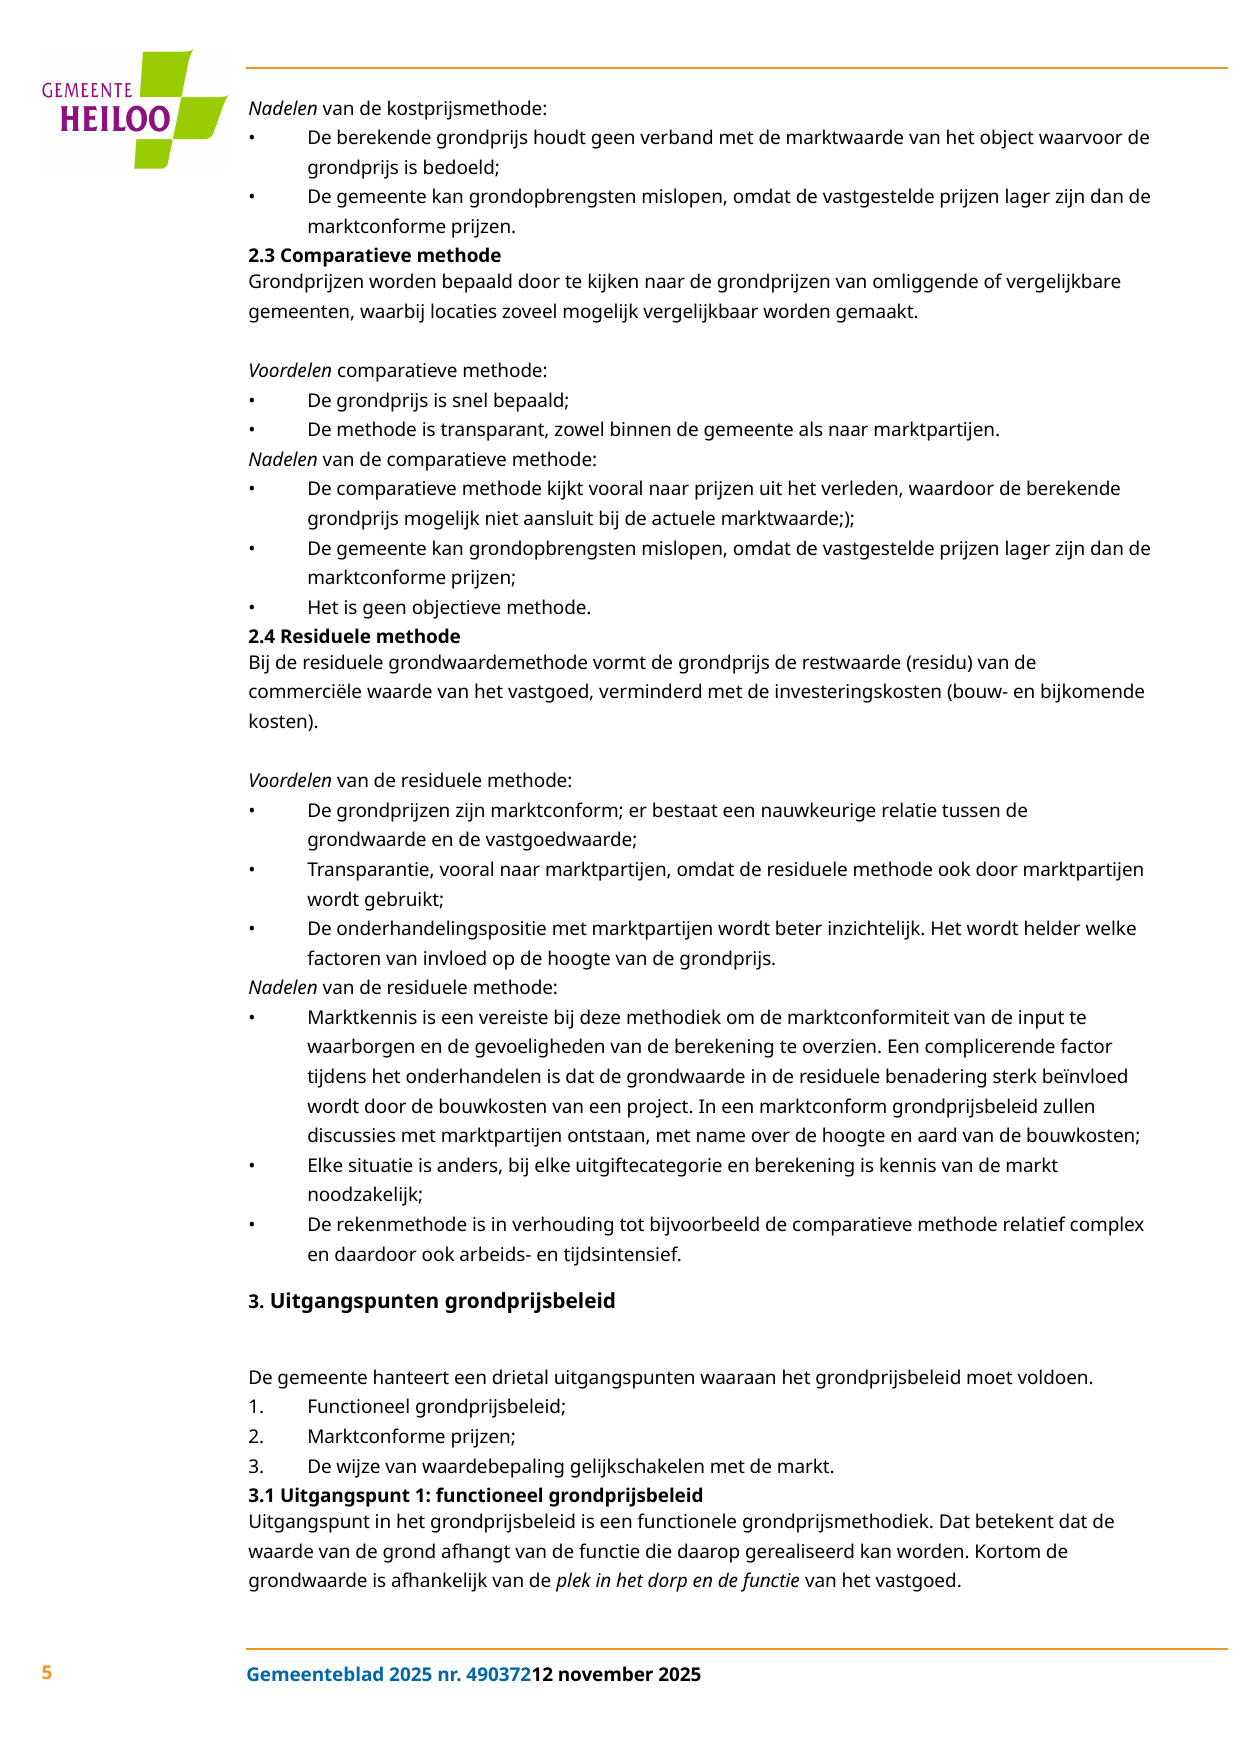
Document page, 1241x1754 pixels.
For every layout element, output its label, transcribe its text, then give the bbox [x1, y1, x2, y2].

list De wijze van waardebepaling gelijkschakelen met de markt. [248, 1453, 1152, 1479]
list De methode is transparant, zowel binnen de gemeente als naar marktpartijen. [248, 416, 1152, 442]
text Nadelen van de kostprijsmethode: [248, 95, 1152, 121]
text 3. Uitgangspunten grondprijsbeleid [248, 1286, 1152, 1315]
list De berekende grondprijs houdt geen verband met de marktwaarde van het object waarvoor de grondprijs is bedoeld; [248, 124, 1152, 180]
list Marktkennis is een vereiste bij deze methodiek om de marktconformiteit van de input te waarborgen en de gevoeligheden van de berekening te overzien. Een complicerende factor tijdens het onderhandelen is dat de grondwaarde in de residuele benadering sterk beïnvloed wordt door de bouwkosten van een project. In een marktconform grondprijsbeleid zullen discussies met marktpartijen ontstaan, met name over de hoogte en aard van de bouwkosten; [248, 1004, 1152, 1148]
list Elke situatie is anders, bij elke uitgiftecategorie en berekening is kennis van de markt noodzakelijk; [248, 1152, 1152, 1207]
list Het is geen objectieve methode. [248, 594, 1152, 619]
list De grondprijzen zijn marktconform; er bestaat een nauwkeurige relatie tussen de grondwaarde en de vastgoedwaarde; [248, 797, 1152, 852]
text Grondprijzen worden bepaald door te kijken naar de grondprijzen van omliggende of vergelijkbare gemeenten, waarbij locaties zoveel mogelijk vergelijkbaar worden gemaakt. [248, 268, 1152, 324]
text 2.3 Comparatieve methode [248, 243, 1152, 268]
picture [41, 47, 231, 172]
list De rekenmethode is in verhouding tot bijvoorbeeld de comparatieve methode relatief complex en daardoor ook arbeids- en tijdsintensief. [248, 1211, 1152, 1267]
list De grondprijs is snel bepaald; [248, 387, 1152, 412]
list Transparantie, vooral naar marktpartijen, omdat de residuele methode ook door marktpartijen wordt gebruikt; [248, 856, 1152, 912]
text Nadelen van de comparatieve methode: [248, 446, 1152, 472]
list Marktconforme prijzen; [248, 1423, 1152, 1449]
text 3.1 Uitgangspunt 1: functioneel grondprijsbeleid [248, 1482, 1152, 1508]
text Voordelen van de residuele methode: [248, 767, 1152, 793]
text Uitgangspunt in het grondprijsbeleid is een functionele grondprijsmethodiek. Dat betekent dat de waarde van de grond afhangt van de functie die daarop gerealiseerd kan worden. Kortom de grondwaarde is afhankelijk van de plek in het dorp en de functie van het vastgoed. [248, 1508, 1152, 1593]
list De onderhandelingspositie met marktpartijen wordt beter inzichtelijk. Het wordt helder welke factoren van invloed op de hoogte van de grondprijs. [248, 915, 1152, 971]
text Voordelen comparatieve methode: [248, 357, 1152, 383]
list De gemeente kan grondopbrengsten mislopen, omdat de vastgestelde prijzen lager zijn dan de marktconforme prijzen. [248, 183, 1152, 239]
list De comparatieve methode kijkt vooral naar prijzen uit het verleden, waardoor de berekende grondprijs mogelijk niet aansluit bij de actuele marktwaarde;); [248, 476, 1152, 531]
list Functioneel grondprijsbeleid; [248, 1394, 1152, 1419]
list De gemeente kan grondopbrengsten mislopen, omdat de vastgestelde prijzen lager zijn dan de marktconforme prijzen; [248, 535, 1152, 590]
text Nadelen van de residuele methode: [248, 974, 1152, 1000]
text Bij de residuele grondwaardemethode vormt de grondprijs de restwaarde (residu) van de commerciële waarde van het vastgoed, verminderd met de investeringskosten (bouw- en bijkomende kosten). [248, 649, 1152, 734]
text 2.4 Residuele methode [248, 623, 1152, 649]
text De gemeente hanteert een drietal uitgangspunten waaraan het grondprijsbeleid moet voldoen. [248, 1364, 1152, 1390]
